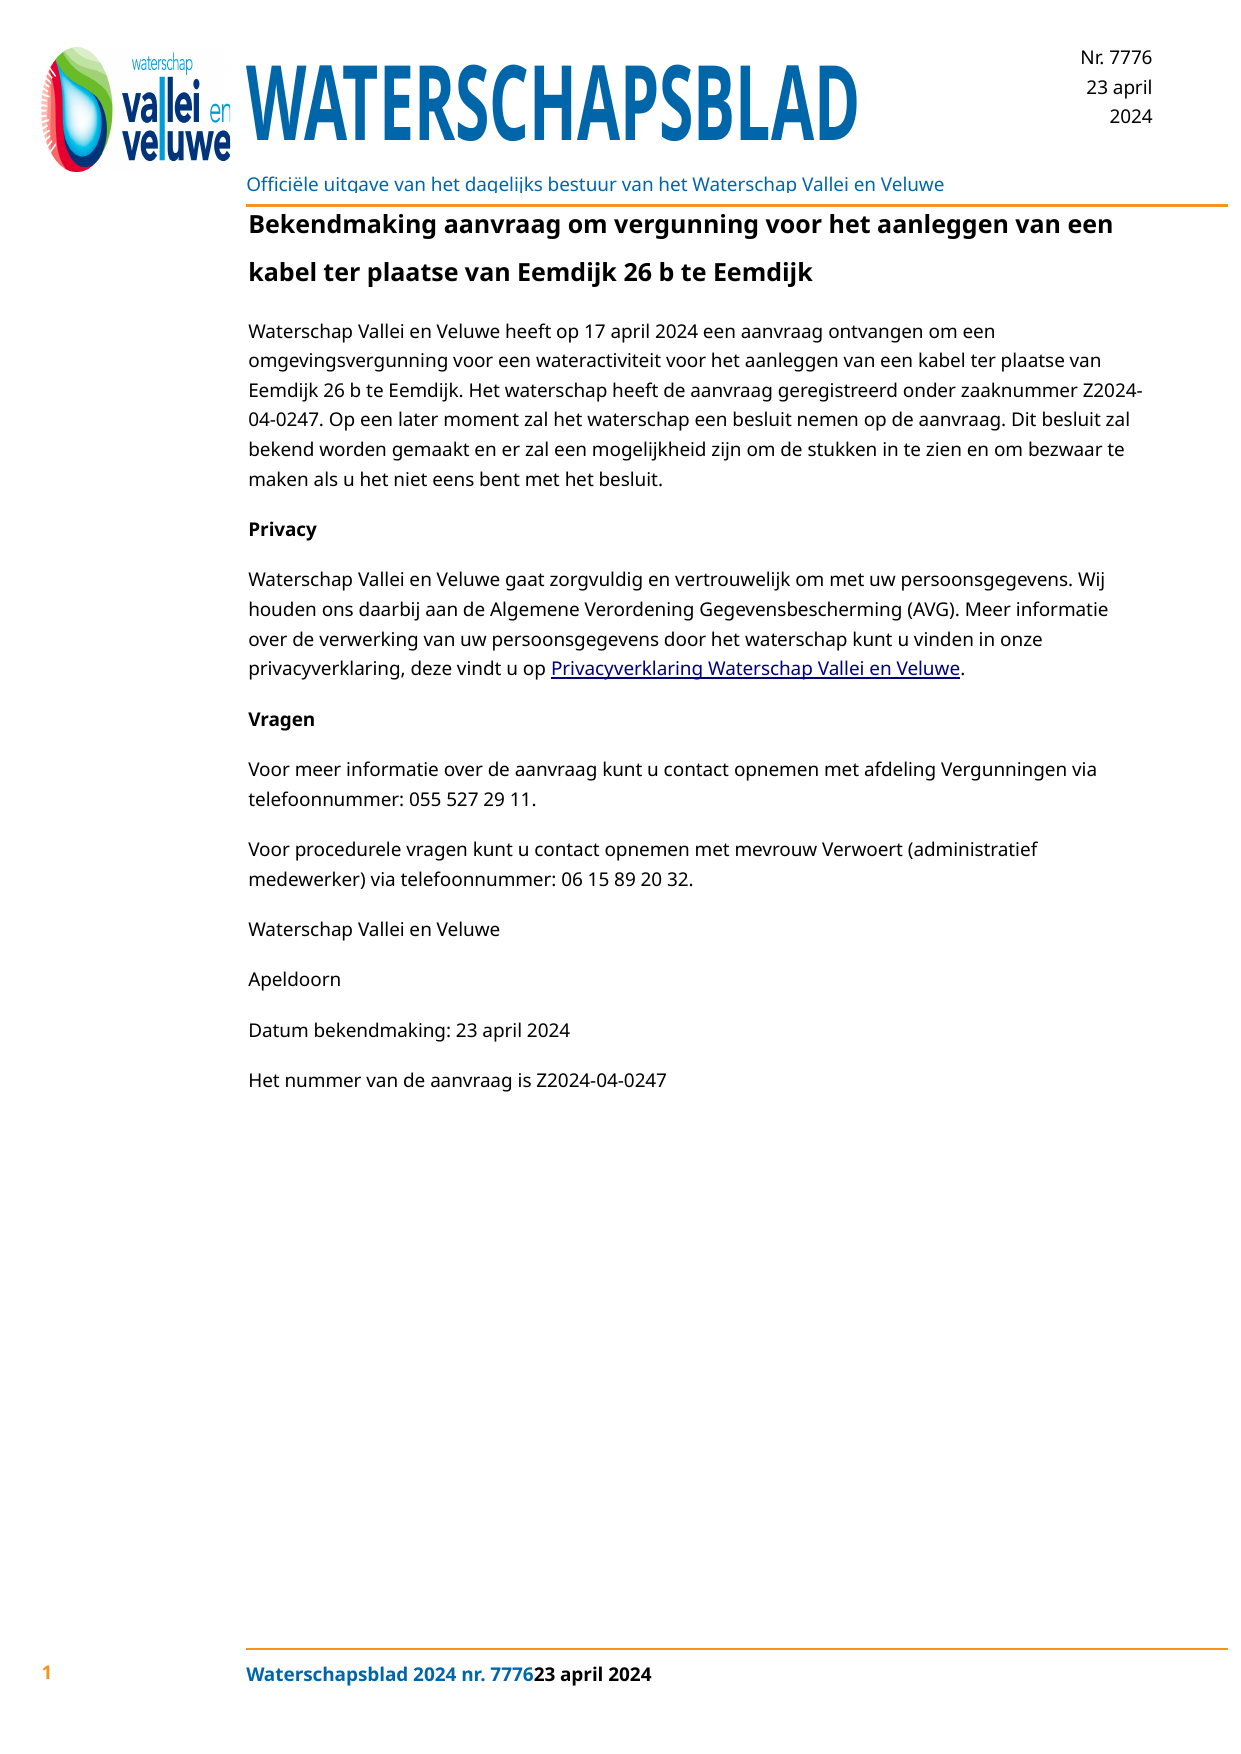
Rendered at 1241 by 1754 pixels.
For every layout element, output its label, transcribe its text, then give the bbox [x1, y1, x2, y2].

text Bekendmaking aanvraag om vergunning voor het aanleggen van een kabel ter plaatse van Eemdijk 26 b te Eemdijk [248, 207, 1152, 288]
text Waterschap Vallei en Veluwe gaat zorgvuldig en vertrouwelijk om met uw persoonsgegevens. Wij houden ons daarbij aan de Algemene Verordening Gegevensbescherming (AVG). Meer informatie over de verwerking van uw persoonsgegevens door het waterschap kunt u vinden in onze privacyverklaring, deze vindt u op Privacyverklaring Waterschap Vallei en Veluwe. [248, 567, 1152, 681]
text Privacy [248, 516, 1152, 542]
text Vragen [248, 706, 1152, 732]
picture [41, 47, 231, 172]
text Waterschap Vallei en Veluwe heeft op 17 april 2024 een aanvraag ontvangen om een omgevingsvergunning voor een wateractiviteit voor het aanleggen van een kabel ter plaatse van Eemdijk 26 b te Eemdijk. Het waterschap heeft de aanvraag geregistreerd onder zaaknummer Z2024-04-0247. Op een later moment zal het waterschap een besluit nemen op de aanvraag. Dit besluit zal bekend worden gemaakt en er zal een mogelijkheid zijn om de stukken in te zien en om bezwaar te maken als u het niet eens bent met het besluit. [248, 318, 1152, 492]
text Voor procedurele vragen kunt u contact opnemen met mevrouw Verwoert (administratief medewerker) via telefoonnummer: 06 15 89 20 32. [248, 836, 1152, 892]
text Apeldoorn [248, 967, 1152, 992]
text Het nummer van de aanvraag is Z2024-04-0247 [248, 1067, 1152, 1093]
text Voor meer informatie over de aanvraag kunt u contact opnemen met afdeling Vergunningen via telefoonnummer: 055 527 29 11. [248, 756, 1152, 812]
text Datum bekendmaking: 23 april 2024 [248, 1017, 1152, 1043]
text Waterschap Vallei en Veluwe [248, 916, 1152, 942]
